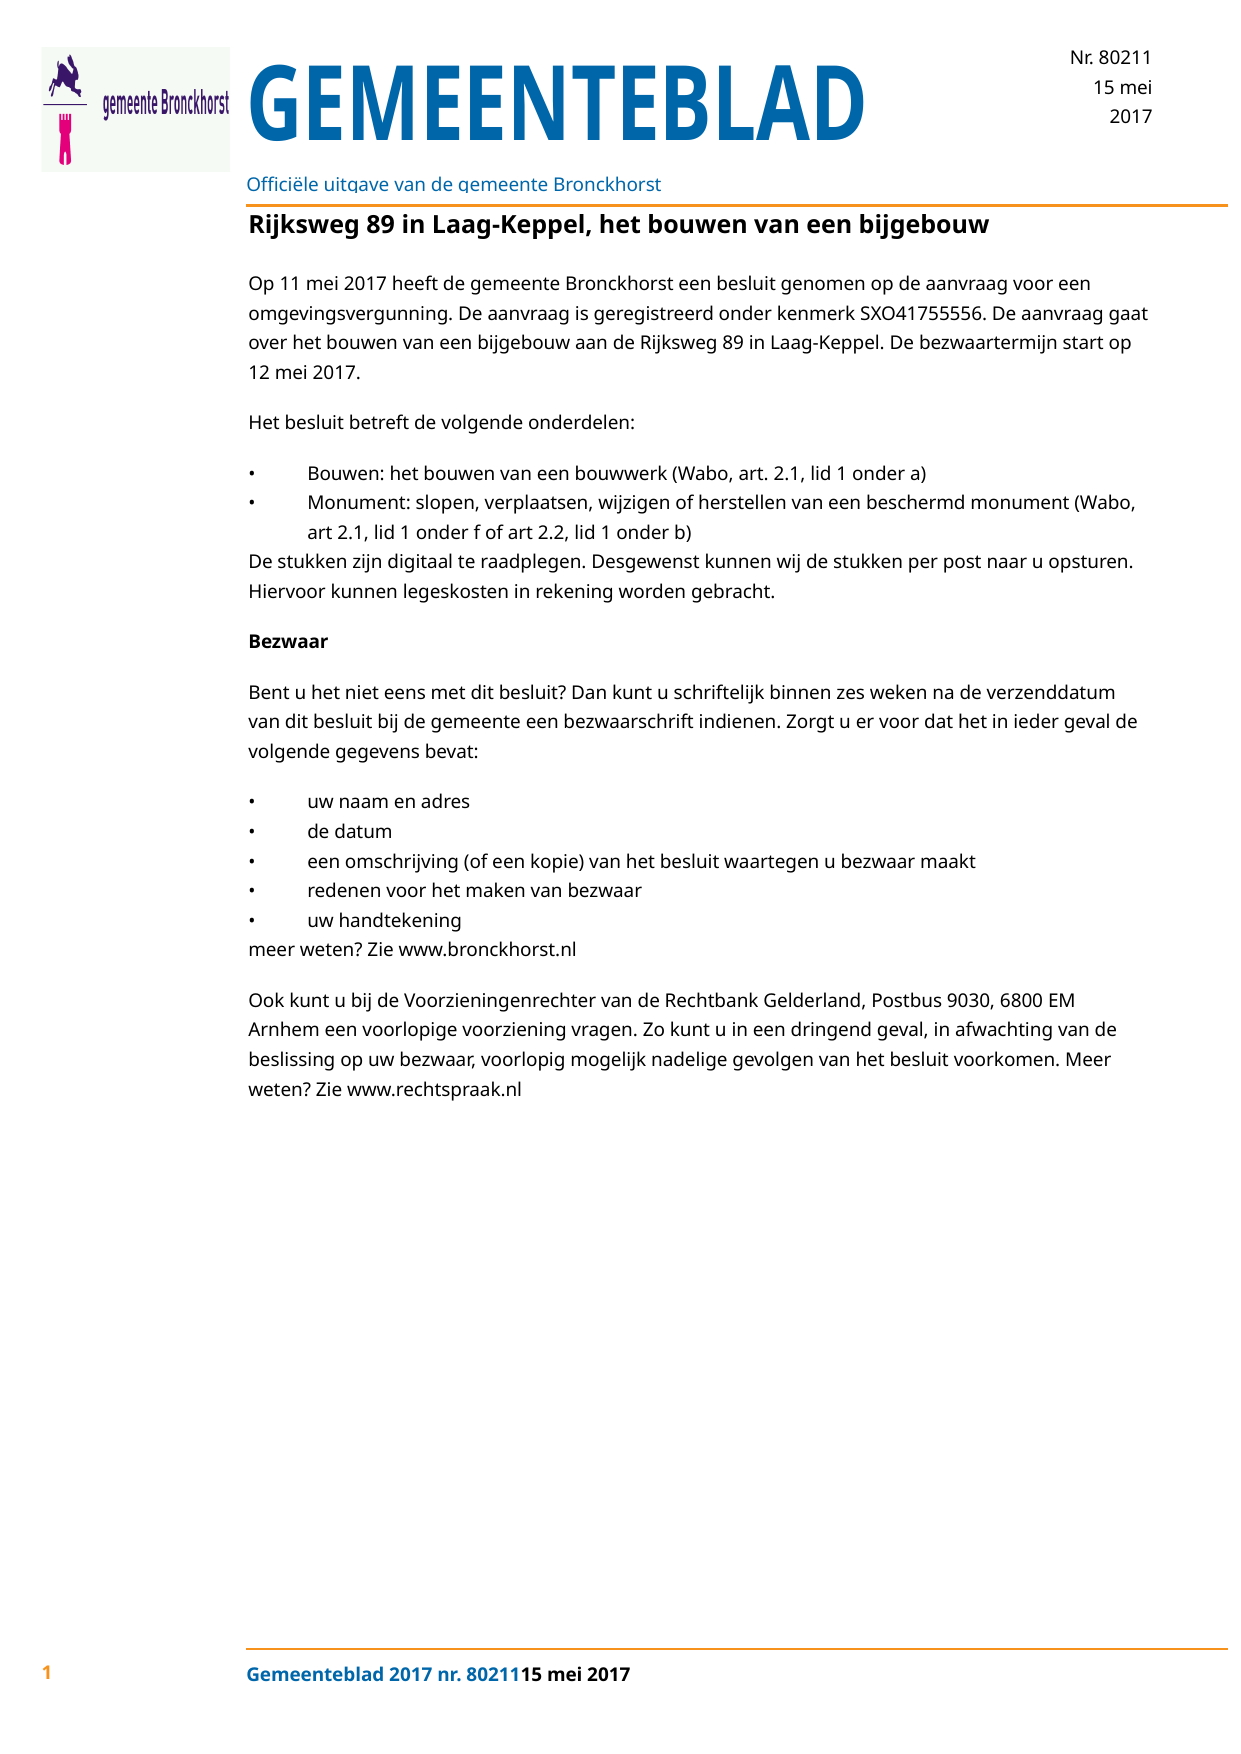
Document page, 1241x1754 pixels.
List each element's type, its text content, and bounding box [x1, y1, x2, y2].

text De stukken zijn digitaal te raadplegen. Desgewenst kunnen wij de stukken per post naar u opsturen. Hiervoor kunnen legeskosten in rekening worden gebracht. [248, 549, 1152, 604]
text Ook kunt u bij de Voorzieningenrechter van de Rechtbank Gelderland, Postbus 9030, 6800 EM Arnhem een voorlopige voorziening vragen. Zo kunt u in een dringend geval, in afwachting van de beslissing op uw bezwaar, voorlopig mogelijk nadelige gevolgen van het besluit voorkomen. Meer weten? Zie www.rechtspraak.nl [248, 987, 1152, 1101]
list uw handtekening [248, 907, 1152, 933]
list uw naam en adres [248, 789, 1152, 814]
text Bezwaar [248, 629, 1152, 654]
text Rijksweg 89 in Laag-Keppel, het bouwen van een bijgebouw [248, 207, 1152, 241]
list redenen voor het maken van bezwaar [248, 877, 1152, 903]
list Bouwen: het bouwen van een bouwwerk (Wabo, art. 2.1, lid 1 onder a) [248, 460, 1152, 486]
text Bent u het niet eens met dit besluit? Dan kunt u schriftelijk binnen zes weken na de verzenddatum van dit besluit bij de gemeente een bezwaarschrift indienen. Zorgt u er voor dat het in ieder geval de volgende gegevens bevat: [248, 679, 1152, 764]
list de datum [248, 818, 1152, 844]
text Op 11 mei 2017 heeft de gemeente Bronckhorst een besluit genomen op de aanvraag voor een omgevingsvergunning. De aanvraag is geregistreerd onder kenmerk SXO41755556. De aanvraag gaat over het bouwen van een bijgebouw aan de Rijksweg 89 in Laag-Keppel. De bezwaartermijn start op 12 mei 2017. [248, 270, 1152, 385]
text meer weten? Zie www.bronckhorst.nl [248, 937, 1152, 962]
list Monument: slopen, verplaatsen, wijzigen of herstellen van een beschermd monument (Wabo, art 2.1, lid 1 onder f of art 2.2, lid 1 onder b) [248, 489, 1152, 545]
list een omschrijving (of een kopie) van het besluit waartegen u bezwaar maakt [248, 848, 1152, 873]
picture [41, 47, 231, 172]
text Het besluit betreft de volgende onderdelen: [248, 409, 1152, 435]
